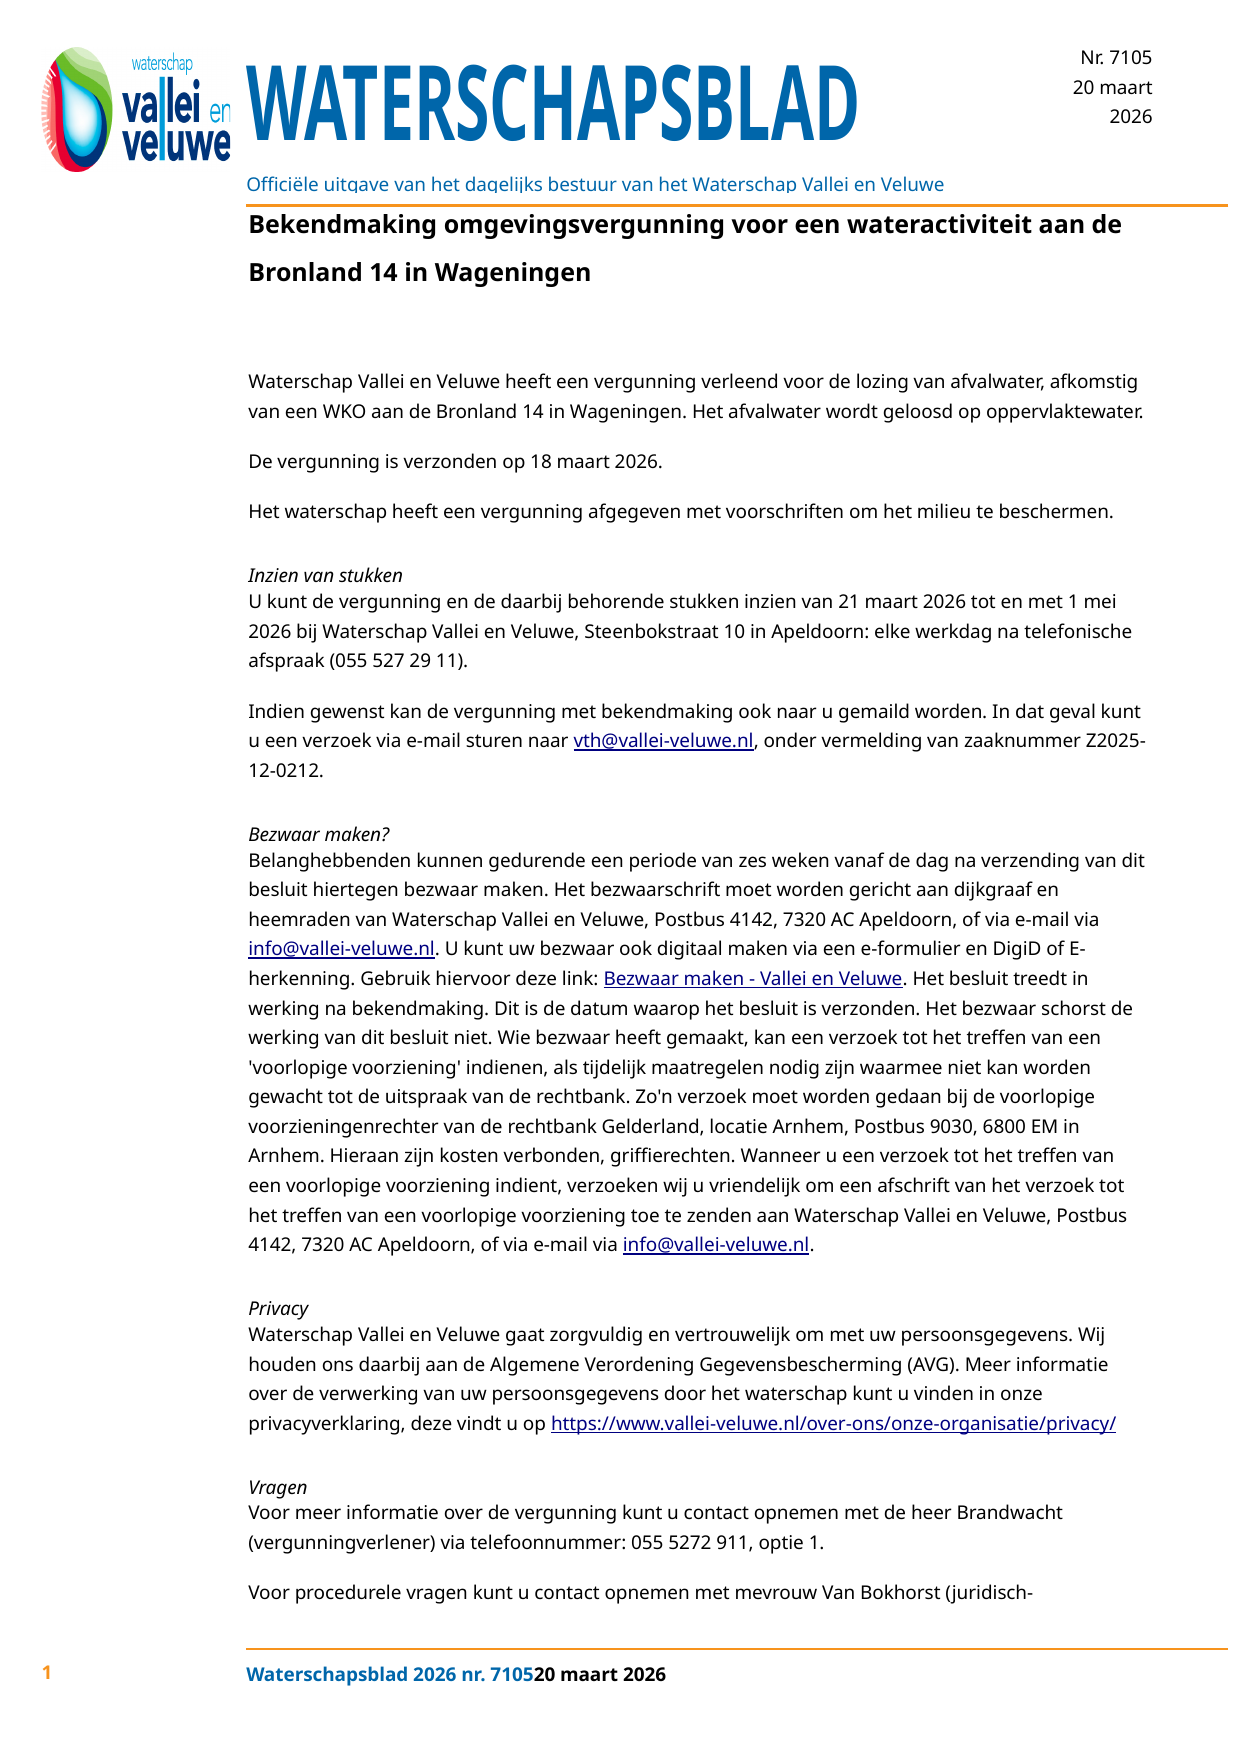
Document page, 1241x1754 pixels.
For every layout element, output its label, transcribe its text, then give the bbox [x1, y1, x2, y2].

text Voor meer informatie over de vergunning kunt u contact opnemen met de heer Brandwacht (vergunningverlener) via telefoonnummer: 055 5272 911, optie 1. [248, 1499, 1152, 1555]
text Indien gewenst kan de vergunning met bekendmaking ook naar u gemaild worden. In dat geval kunt u een verzoek via e-mail sturen naar vth@vallei-veluwe.nl, onder vermelding van zaaknummer Z2025-12-0212. [248, 698, 1152, 783]
text Inzien van stukken [248, 563, 1152, 588]
text Het waterschap heeft een vergunning afgegeven met voorschriften om het milieu te beschermen. [248, 499, 1152, 524]
text Bekendmaking omgevingsvergunning voor een wateractiviteit aan de Bronland 14 in Wageningen [248, 207, 1152, 288]
text Privacy [248, 1295, 1152, 1321]
text Waterschap Vallei en Veluwe gaat zorgvuldig en vertrouwelijk om met uw persoonsgegevens. Wij houden ons daarbij aan de Algemene Verordening Gegevensbescherming (AVG). Meer informatie over de verwerking van uw persoonsgegevens door het waterschap kunt u vinden in onze privacyverklaring, deze vindt u op https://www.vallei-veluwe.nl/over-ons/onze-organisatie/privacy/ [248, 1321, 1152, 1436]
text Waterschap Vallei en Veluwe heeft een vergunning verleend voor de lozing van afvalwater, afkomstig van een WKO aan de Bronland 14 in Wageningen. Het afvalwater wordt geloosd op oppervlaktewater. [248, 368, 1152, 424]
text De vergunning is verzonden op 18 maart 2026. [248, 448, 1152, 474]
text Vragen [248, 1474, 1152, 1499]
picture [41, 47, 231, 172]
text Voor procedurele vragen kunt u contact opnemen met mevrouw Van Bokhorst (juridisch- [248, 1579, 1152, 1605]
text Bezwaar maken? [248, 821, 1152, 847]
text Belanghebbenden kunnen gedurende een periode van zes weken vanaf de dag na verzending van dit besluit hiertegen bezwaar maken. Het bezwaarschrift moet worden gericht aan dijkgraaf en heemraden van Waterschap Vallei en Veluwe, Postbus 4142, 7320 AC Apeldoorn, of via e-mail via info@vallei-veluwe.nl. U kunt uw bezwaar ook digitaal maken via een e-formulier en DigiD of E-herkenning. Gebruik hiervoor deze link: Bezwaar maken - Vallei en Veluwe. Het besluit treedt in werking na bekendmaking. Dit is de datum waarop het besluit is verzonden. Het bezwaar schorst de werking van dit besluit niet. Wie bezwaar heeft gemaakt, kan een verzoek tot het treffen van een 'voorlopige voorziening' indienen, als tijdelijk maatregelen nodig zijn waarmee niet kan worden gewacht tot de uitspraak van de rechtbank. Zo'n verzoek moet worden gedaan bij de voorlopige voorzieningenrechter van de rechtbank Gelderland, locatie Arnhem, Postbus 9030, 6800 EM in Arnhem. Hieraan zijn kosten verbonden, griffierechten. Wanneer u een verzoek tot het treffen van een voorlopige voorziening indient, verzoeken wij u vriendelijk om een afschrift van het verzoek tot het treffen van een voorlopige voorziening toe te zenden aan Waterschap Vallei en Veluwe, Postbus 4142, 7320 AC Apeldoorn, of via e-mail via info@vallei-veluwe.nl. [248, 847, 1152, 1257]
text U kunt de vergunning en de daarbij behorende stukken inzien van 21 maart 2026 tot en met 1 mei 2026 bij Waterschap Vallei en Veluwe, Steenbokstraat 10 in Apeldoorn: elke werkdag na telefonische afspraak (055 527 29 11). [248, 588, 1152, 673]
